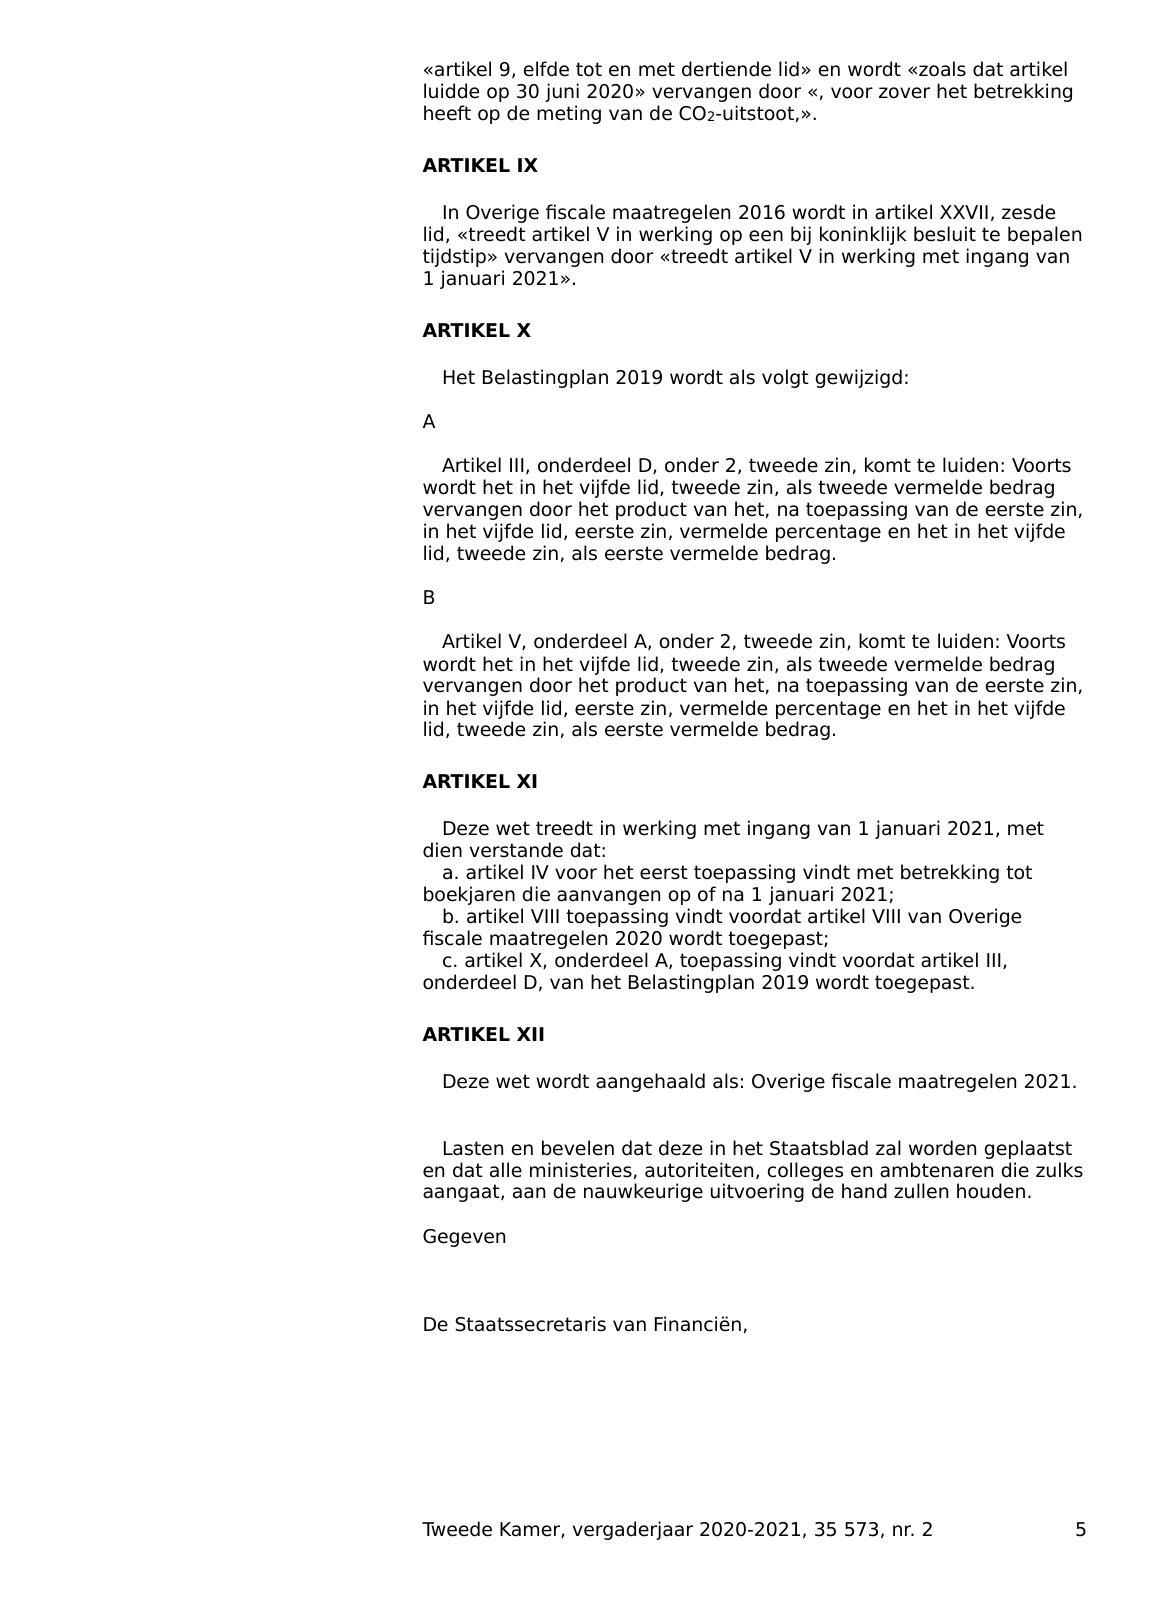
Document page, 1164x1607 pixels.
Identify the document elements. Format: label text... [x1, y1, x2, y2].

text a. artikel IV voor het eerst toepassing vindt met betrekking tot boekjaren die aanvangen op of na 1 januari 2021; [422, 862, 1087, 906]
text De Staatssecretaris van Financiën, [422, 1314, 1087, 1336]
text b. artikel VIII toepassing vindt voordat artikel VIII van Overige fiscale maatregelen 2020 wordt toegepast; [422, 906, 1087, 950]
text Artikel V, onderdeel A, onder 2, tweede zin, komt te luiden: Voorts wordt het in het vijfde lid, tweede zin, als tweede vermelde bedrag vervangen door het product van het, na toepassing van de eerste zin, in het vijfde lid, eerste zin, vermelde percentage en het in het vijfde lid, tweede zin, als eerste vermelde bedrag. [422, 631, 1087, 741]
text Artikel III, onderdeel D, onder 2, tweede zin, komt te luiden: Voorts wordt het in het vijfde lid, tweede zin, als tweede vermelde bedrag vervangen door het product van het, na toepassing van de eerste zin, in het vijfde lid, eerste zin, vermelde percentage en het in het vijfde lid, tweede zin, als eerste vermelde bedrag. [422, 455, 1087, 565]
text «artikel 9, elfde tot en met dertiende lid» en wordt «zoals dat artikel luidde op 30 juni 2020» vervangen door «, voor zover het betrekking heeft op de meting van de CO2-uitstoot,». [422, 59, 1087, 125]
text Deze wet wordt aangehaald als: Overige fiscale maatregelen 2021. [422, 1071, 1087, 1093]
subtitle ARTIKEL XII [422, 1024, 1087, 1046]
text A [422, 411, 1087, 433]
text Gegeven [422, 1226, 1087, 1248]
text Deze wet treedt in werking met ingang van 1 januari 2021, met dien verstande dat: [422, 818, 1087, 862]
text Lasten en bevelen dat deze in het Staatsblad zal worden geplaatst en dat alle ministeries, autoriteiten, colleges en ambtenaren die zulks aangaat, aan de nauwkeurige uitvoering de hand zullen houden. [422, 1137, 1087, 1203]
text c. artikel X, onderdeel A, toepassing vindt voordat artikel III, onderdeel D, van het Belastingplan 2019 wordt toegepast. [422, 950, 1087, 994]
subtitle ARTIKEL IX [422, 155, 1087, 177]
text In Overige fiscale maatregelen 2016 wordt in artikel XXVII, zesde lid, «treedt artikel V in werking op een bij koninklijk besluit te bepalen tijdstip» vervangen door «treedt artikel V in werking met ingang van 1 januari 2021». [422, 202, 1087, 290]
text B [422, 587, 1087, 609]
subtitle ARTIKEL XI [422, 771, 1087, 793]
subtitle ARTIKEL X [422, 320, 1087, 342]
text Het Belastingplan 2019 wordt als volgt gewijzigd: [422, 367, 1087, 389]
